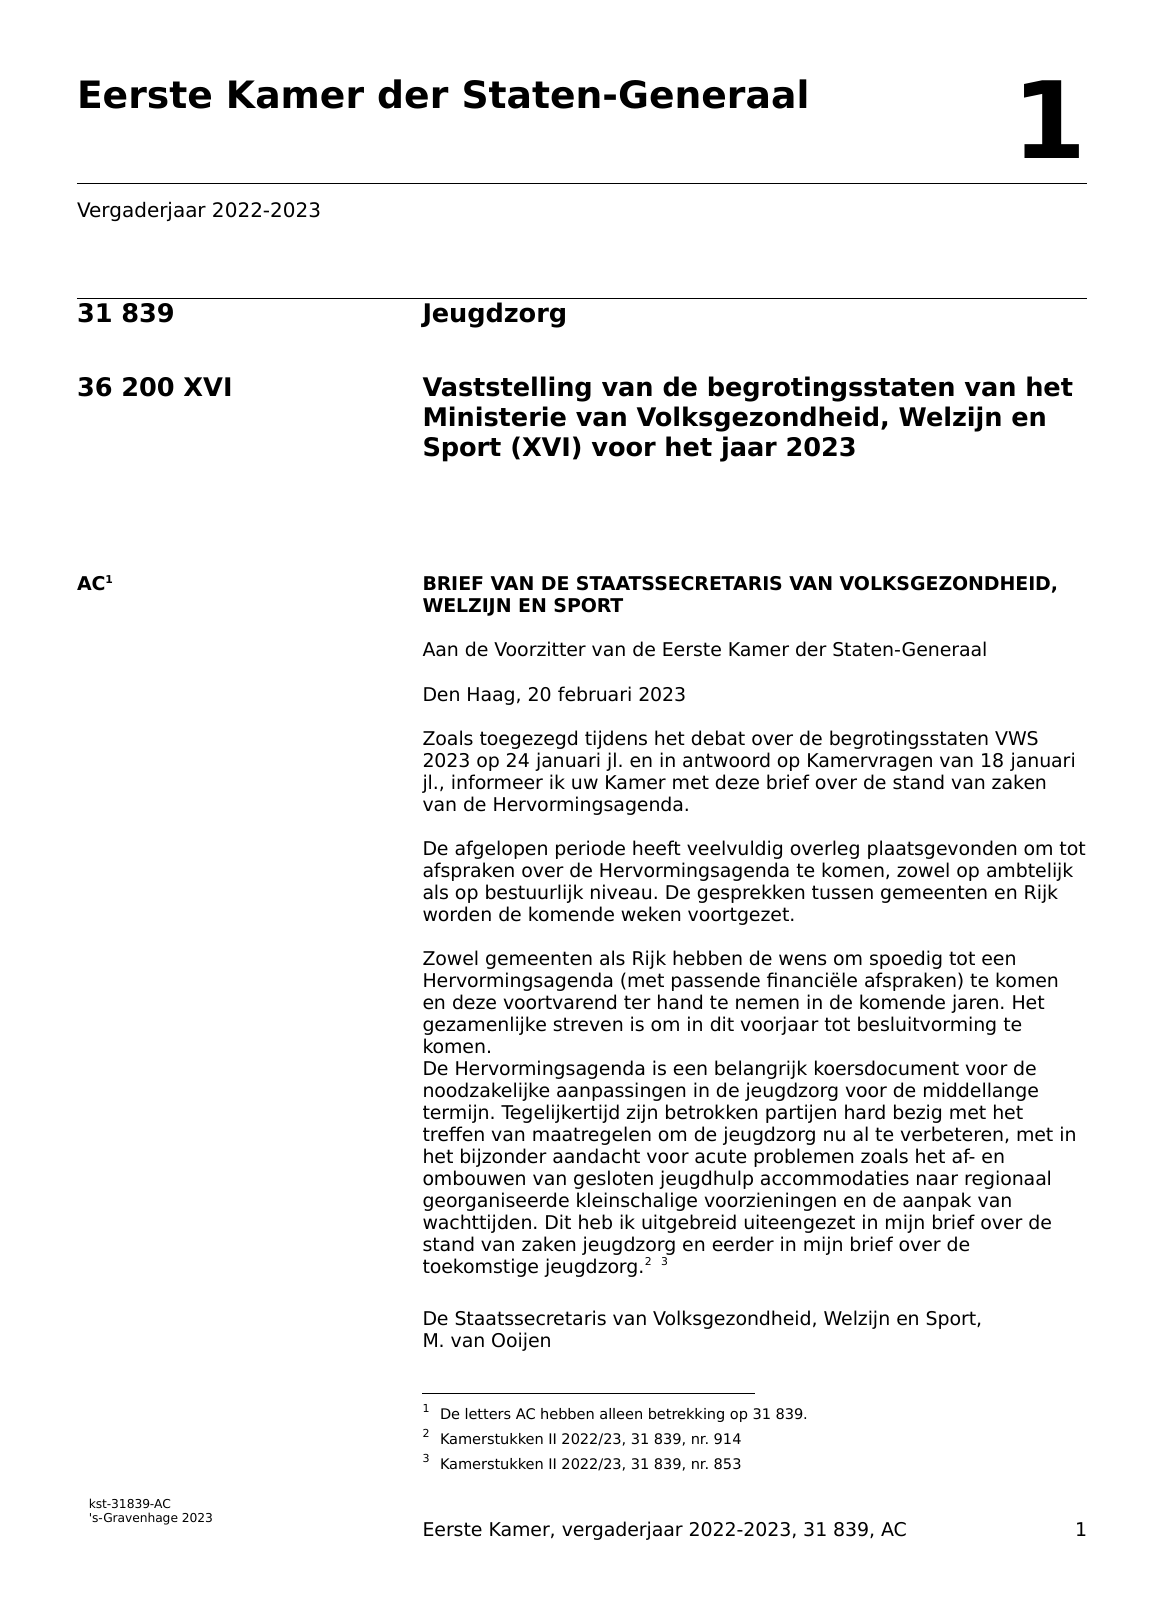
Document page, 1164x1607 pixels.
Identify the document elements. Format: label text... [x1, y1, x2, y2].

text Aan de Voorzitter van de Eerste Kamer der Staten-Generaal [422, 639, 1087, 661]
text Den Haag, 20 februari 2023 [422, 683, 1087, 705]
table_header 1 [886, 59, 1087, 183]
text De Hervormingsagenda is een belangrijk koersdocument voor de noodzakelijke aanpassingen in de jeugdzorg voor de middellange termijn. Tegelijkertijd zijn betrokken partijen hard bezig met het treffen van maatregelen om de jeugdzorg nu al te verbeteren, met in het bijzonder aandacht voor acute problemen zoals het af- en ombouwen van gesloten jeugdhulp accommodaties naar regionaal georganiseerde kleinschalige voorzieningen en de aanpak van wachttijden. Dit heb ik uitgebreid uiteengezet in mijn brief over de stand van zaken jeugdzorg en eerder in mijn brief over de toekomstige jeugdzorg. [422, 1058, 1087, 1277]
text Zowel gemeenten als Rijk hebben de wens om spoedig tot een Hervormingsagenda (met passende financiële afspraken) te komen en deze voortvarend ter hand te nemen in de komende jaren. Het gezamenlijke streven is om in dit voorjaar tot besluitvorming te komen. [422, 948, 1087, 1058]
subtitle AC BRIEF VAN DE STAATSSECRETARIS VAN VOLKSGEZONDHEID, WELZIJN EN SPORT [77, 573, 1087, 617]
table_header Eerste Kamer der Staten-Generaal [77, 59, 886, 183]
subtitle 36 200 XVI Vaststelling van de begrotingsstaten van het Ministerie van Volksgezondheid, Welzijn en Sport (XVI) voor het jaar 2023 [77, 373, 1087, 462]
text De afgelopen periode heeft veelvuldig overleg plaatsgevonden om tot afspraken over de Hervormingsagenda te komen, zowel op ambtelijk als op bestuurlijk niveau. De gesprekken tussen gemeenten en Rijk worden de komende weken voortgezet. [422, 838, 1087, 926]
text Zoals toegezegd tijdens het debat over de begrotingsstaten VWS 2023 op 24 januari jl. en in antwoord op Kamervragen van 18 januari jl., informeer ik uw Kamer met deze brief over de stand van zaken van de Hervormingsagenda. [422, 728, 1087, 816]
text De letters AC hebben alleen betrekking op 31 839. [422, 1402, 1087, 1424]
text 's-Gravenhage 2023 [88, 1511, 323, 1525]
table_cell Vergaderjaar 2022-2023 [77, 184, 1087, 298]
subtitle 31 839 Jeugdzorg [77, 299, 1087, 329]
text kst-31839-AC [88, 1497, 323, 1511]
text De Staatssecretaris van Volksgezondheid, Welzijn en Sport, M. van Ooijen [422, 1307, 1087, 1351]
text Kamerstukken II 2022/23, 31 839, nr. 853 [422, 1452, 1087, 1474]
text Kamerstukken II 2022/23, 31 839, nr. 914 [422, 1427, 1087, 1449]
